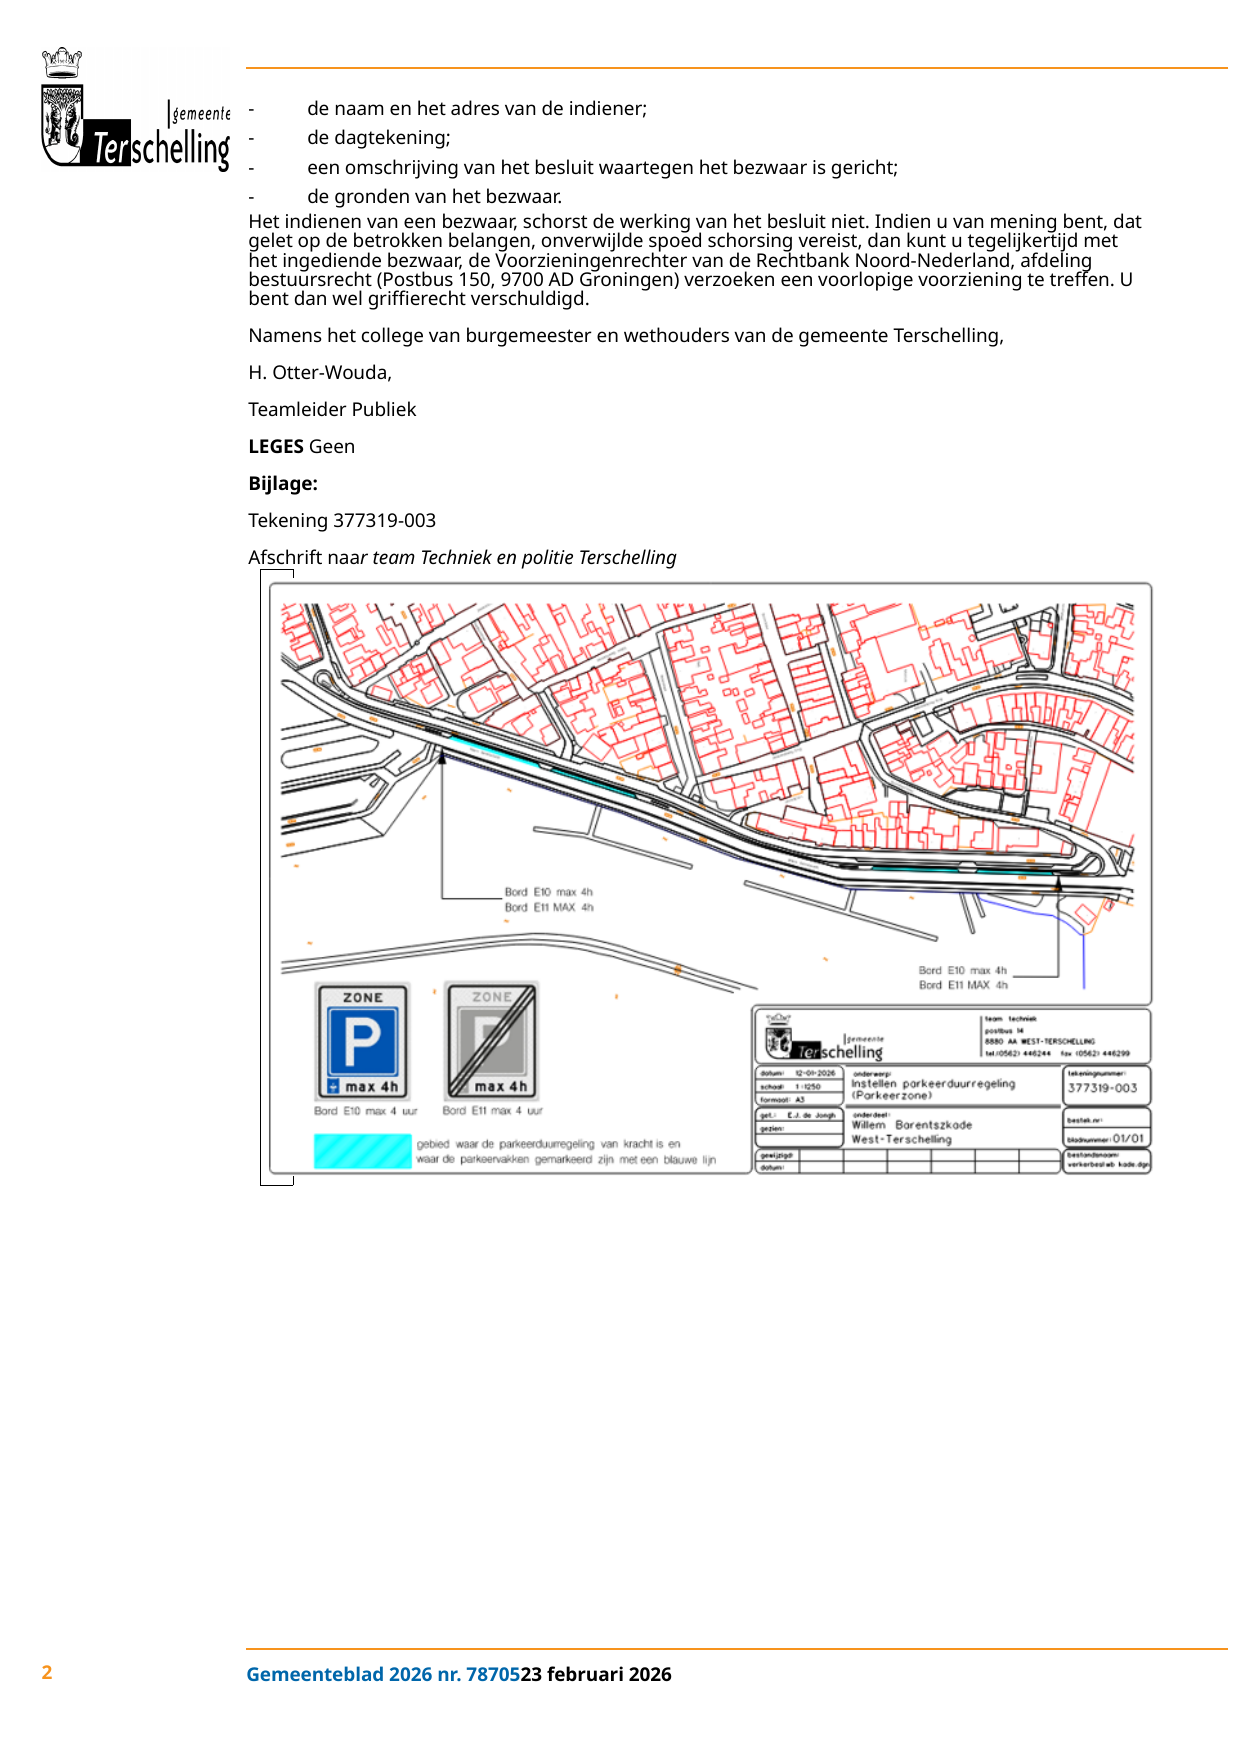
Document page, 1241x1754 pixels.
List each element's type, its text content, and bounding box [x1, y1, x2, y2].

text Teamleider Publiek [248, 401, 1152, 420]
picture [268, 578, 1155, 1176]
list de naam en het adres van de indiener; [248, 95, 1152, 121]
picture [41, 47, 231, 172]
list een omschrijving van het besluit waartegen het bezwaar is gericht; [248, 154, 1152, 180]
text Namens het college van burgemeester en wethouders van de gemeente Terschelling, [248, 327, 1152, 346]
text LEGES Geen [248, 438, 1152, 457]
list de dagtekening; [248, 124, 1152, 150]
text H. Otter-Wouda, [248, 364, 1152, 383]
text Tekening 377319-003 [248, 512, 1152, 531]
list de gronden van het bezwaar. [248, 183, 1152, 209]
text Het indienen van een bezwaar, schorst de werking van het besluit niet. Indien u van mening bent, dat gelet op de betrokken belangen, onverwijlde spoed schorsing vereist, dan kunt u tegelijkertijd met het ingediende bezwaar, de Voorzieningenrechter van de Rechtbank Noord-Nederland, afdeling bestuursrecht (Postbus 150, 9700 AD Groningen) verzoeken een voorlopige voorziening te treffen. U bent dan wel griffierecht verschuldigd. [248, 213, 1152, 309]
text Afschrift naar team Techniek en politie Terschelling [248, 549, 1152, 568]
text Bijlage: [248, 475, 1152, 494]
